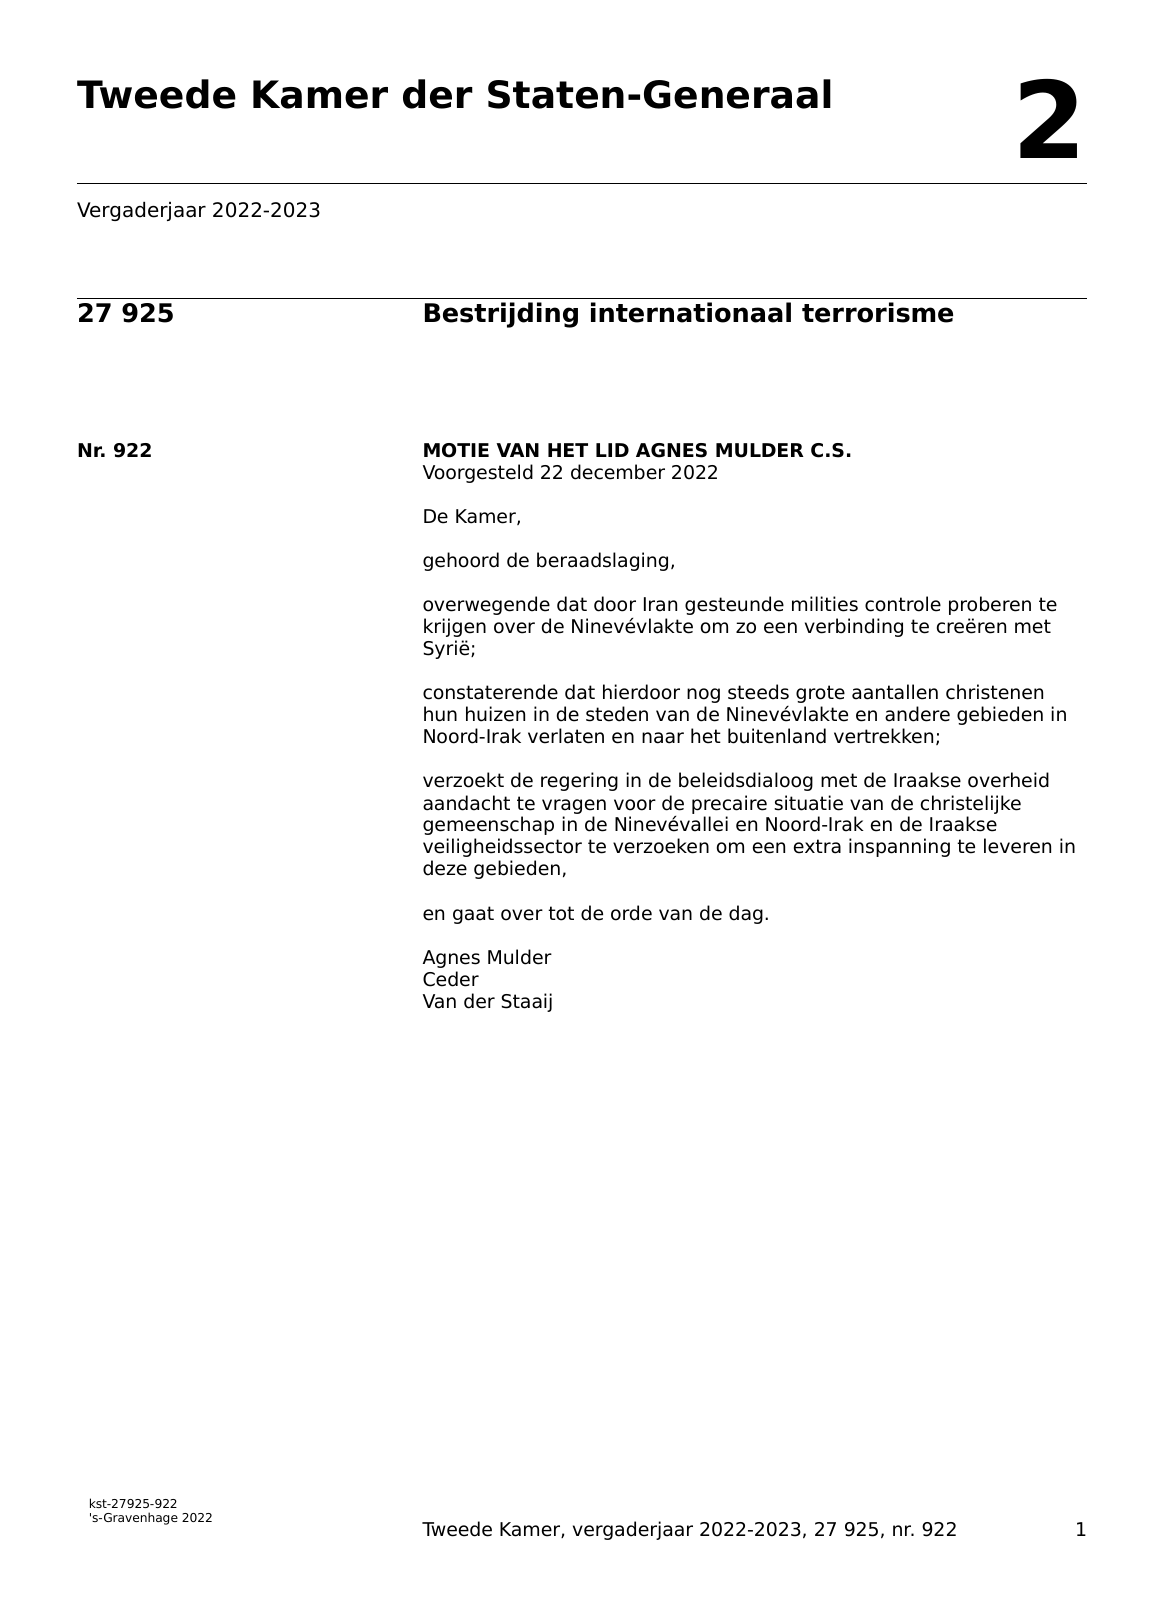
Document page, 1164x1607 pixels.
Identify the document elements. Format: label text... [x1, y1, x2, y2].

table_header 2 [886, 59, 1087, 183]
text De Kamer, [422, 506, 1087, 528]
text overwegende dat door Iran gesteunde milities controle proberen te krijgen over de Ninevévlakte om zo een verbinding te creëren met Syrië; [422, 594, 1087, 660]
text Ceder [422, 969, 1087, 991]
text kst-27925-922 [88, 1497, 323, 1511]
table_header Tweede Kamer der Staten-Generaal [77, 59, 886, 183]
text en gaat over tot de orde van de dag. [422, 902, 1087, 924]
text gehoord de beraadslaging, [422, 550, 1087, 572]
subtitle 27 925 Bestrijding internationaal terrorisme [77, 299, 1087, 329]
text 's-Gravenhage 2022 [88, 1511, 323, 1525]
text verzoekt de regering in de beleidsdialoog met de Iraakse overheid aandacht te vragen voor de precaire situatie van de christelijke gemeenschap in de Ninevévallei en Noord-Irak en de Iraakse veiligheidssector te verzoeken om een extra inspanning te leveren in deze gebieden, [422, 770, 1087, 880]
text constaterende dat hierdoor nog steeds grote aantallen christenen hun huizen in de steden van de Ninevévlakte en andere gebieden in Noord-Irak verlaten en naar het buitenland vertrekken; [422, 682, 1087, 748]
text Van der Staaij [422, 991, 1087, 1013]
table_cell Vergaderjaar 2022-2023 [77, 184, 1087, 298]
subtitle Nr. 922 MOTIE VAN HET LID AGNES MULDER C.S. [77, 440, 1087, 462]
text Agnes Mulder [422, 947, 1087, 969]
text Voorgesteld 22 december 2022 [422, 462, 1087, 484]
